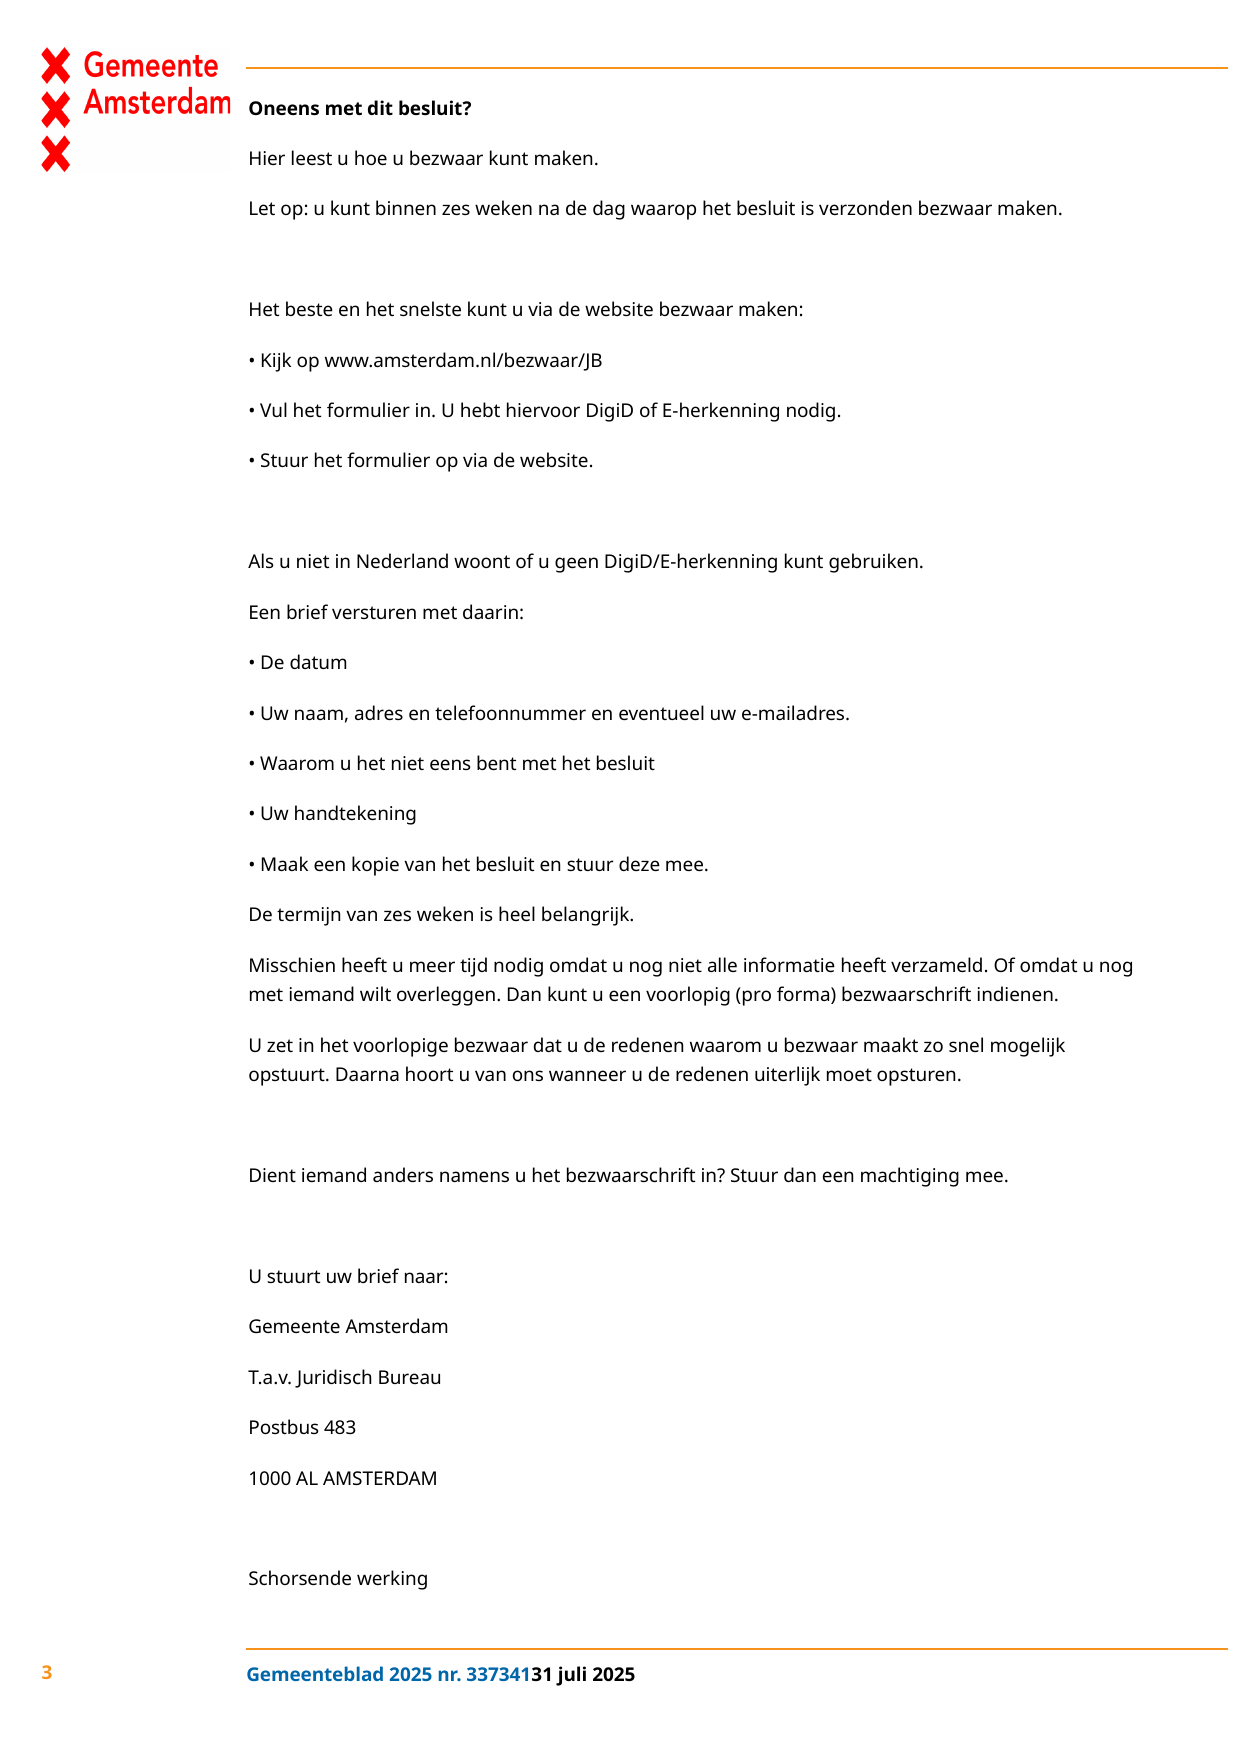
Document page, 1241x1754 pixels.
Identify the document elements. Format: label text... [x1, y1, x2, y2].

text U zet in het voorlopige bezwaar dat u de redenen waarom u bezwaar maakt zo snel mogelijk opstuurt. Daarna hoort u van ons wanneer u de redenen uiterlijk moet opsturen. [248, 1032, 1152, 1087]
text Schorsende werking [248, 1566, 1152, 1591]
text • Maak een kopie van het besluit en stuur deze mee. [248, 851, 1152, 877]
text • Uw handtekening [248, 801, 1152, 826]
text Dient iemand anders namens u het bezwaarschrift in? Stuur dan een machtiging mee. [248, 1162, 1152, 1188]
text Postbus 483 [248, 1414, 1152, 1440]
picture [41, 47, 231, 172]
text Oneens met dit besluit? [248, 95, 1152, 121]
text Misschien heeft u meer tijd nodig omdat u nog niet alle informatie heeft verzameld. Of omdat u nog met iemand wilt overleggen. Dan kunt u een voorlopig (pro forma) bezwaarschrift indienen. [248, 952, 1152, 1007]
text Gemeente Amsterdam [248, 1313, 1152, 1339]
text • Vul het formulier in. U hebt hiervoor DigiD of E-herkenning nodig. [248, 397, 1152, 423]
text U stuurt uw brief naar: [248, 1263, 1152, 1289]
text • Kijk op www.amsterdam.nl/bezwaar/JB [248, 347, 1152, 373]
text De termijn van zes weken is heel belangrijk. [248, 901, 1152, 927]
text Het beste en het snelste kunt u via de website bezwaar maken: [248, 296, 1152, 322]
text T.a.v. Juridisch Bureau [248, 1364, 1152, 1390]
text • Uw naam, adres en telefoonnummer en eventueel uw e-mailadres. [248, 700, 1152, 726]
text Let op: u kunt binnen zes weken na de dag waarop het besluit is verzonden bezwaar maken. [248, 196, 1152, 221]
text • Stuur het formulier op via de website. [248, 448, 1152, 473]
text 1000 AL AMSTERDAM [248, 1465, 1152, 1491]
text Een brief versturen met daarin: [248, 599, 1152, 625]
text • De datum [248, 649, 1152, 675]
text Hier leest u hoe u bezwaar kunt maken. [248, 145, 1152, 171]
text • Waarom u het niet eens bent met het besluit [248, 750, 1152, 776]
text Als u niet in Nederland woont of u geen DigiD/E-herkenning kunt gebruiken. [248, 548, 1152, 574]
